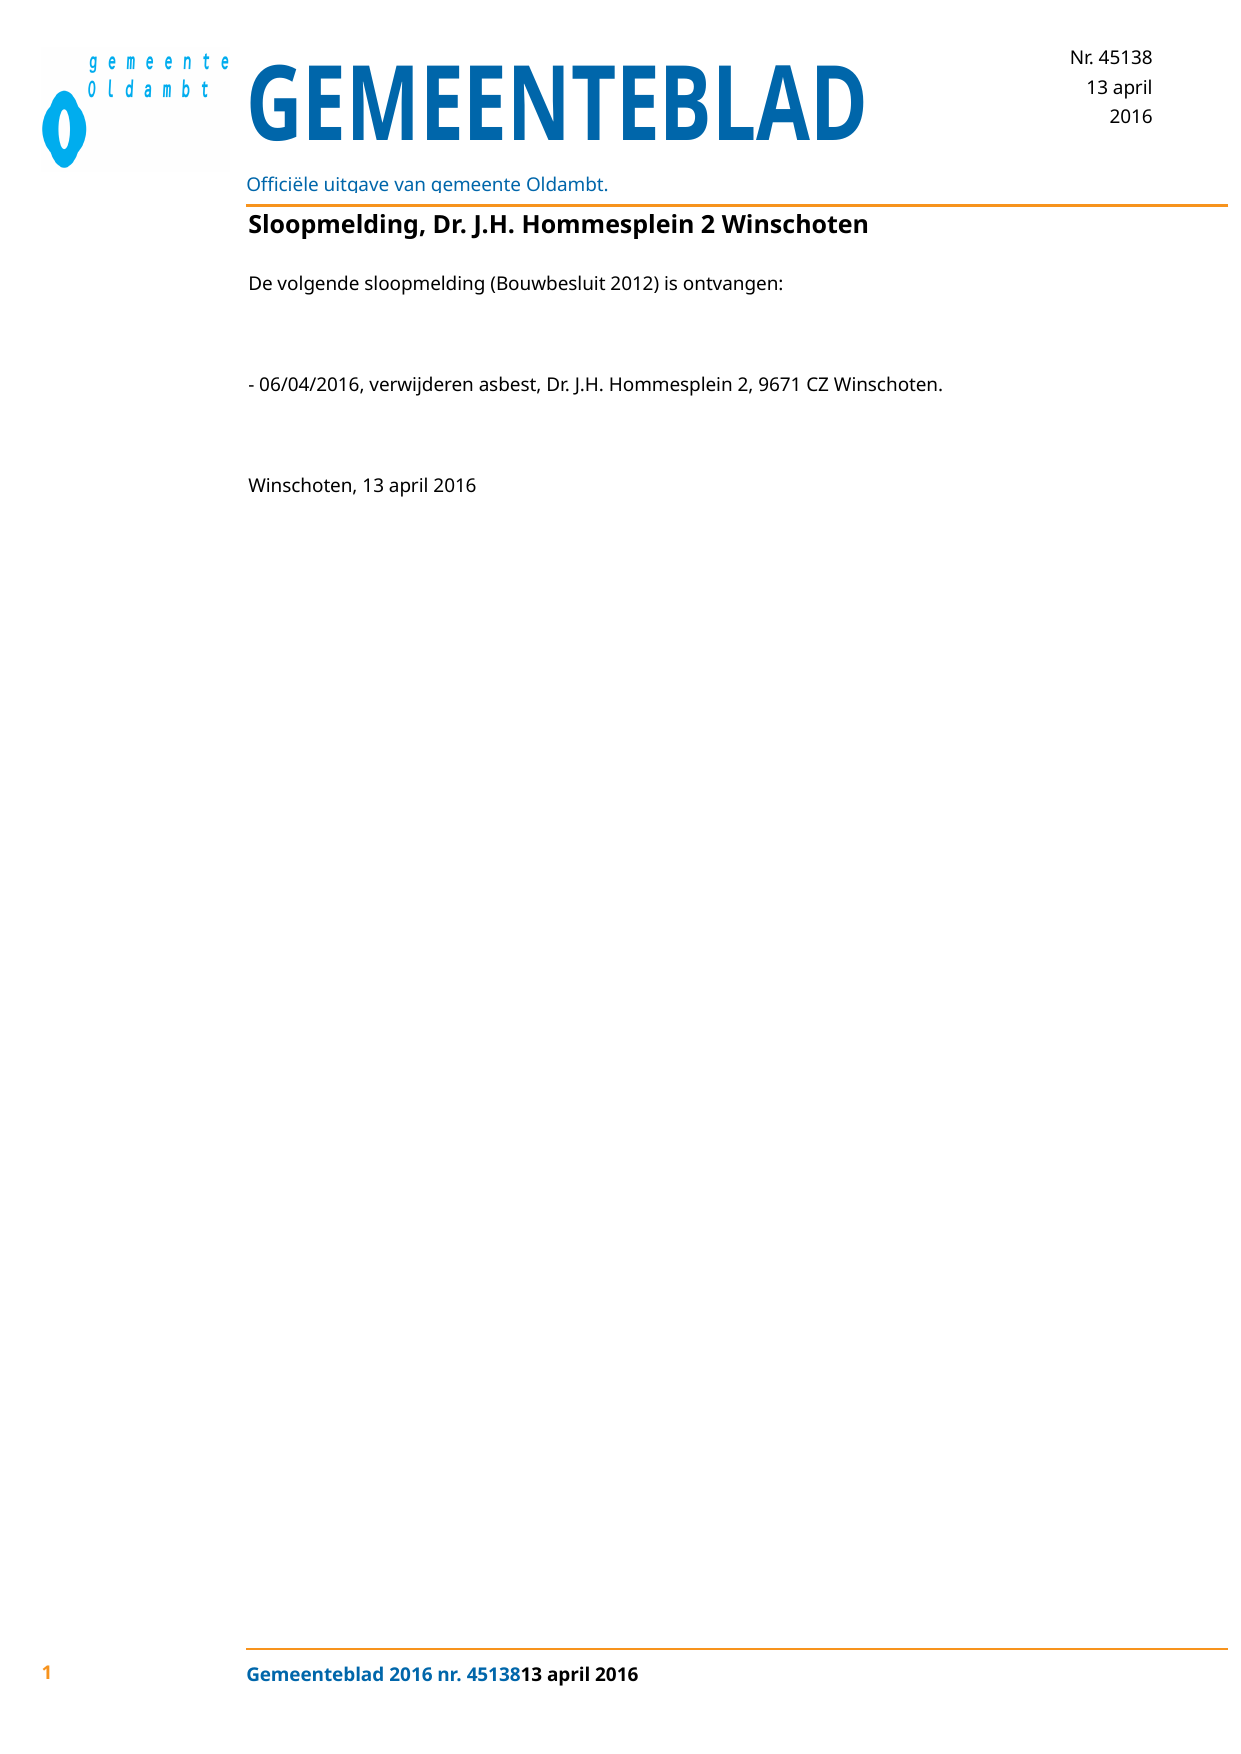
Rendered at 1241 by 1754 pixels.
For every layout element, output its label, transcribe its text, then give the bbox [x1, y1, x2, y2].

text - 06/04/2016, verwijderen asbest, Dr. J.H. Hommesplein 2, 9671 CZ Winschoten. [248, 371, 1152, 397]
text Sloopmelding, Dr. J.H. Hommesplein 2 Winschoten [248, 207, 1152, 241]
text De volgende sloopmelding (Bouwbesluit 2012) is ontvangen: [248, 270, 1152, 296]
picture [41, 47, 231, 172]
text Winschoten, 13 april 2016 [248, 472, 1152, 498]
